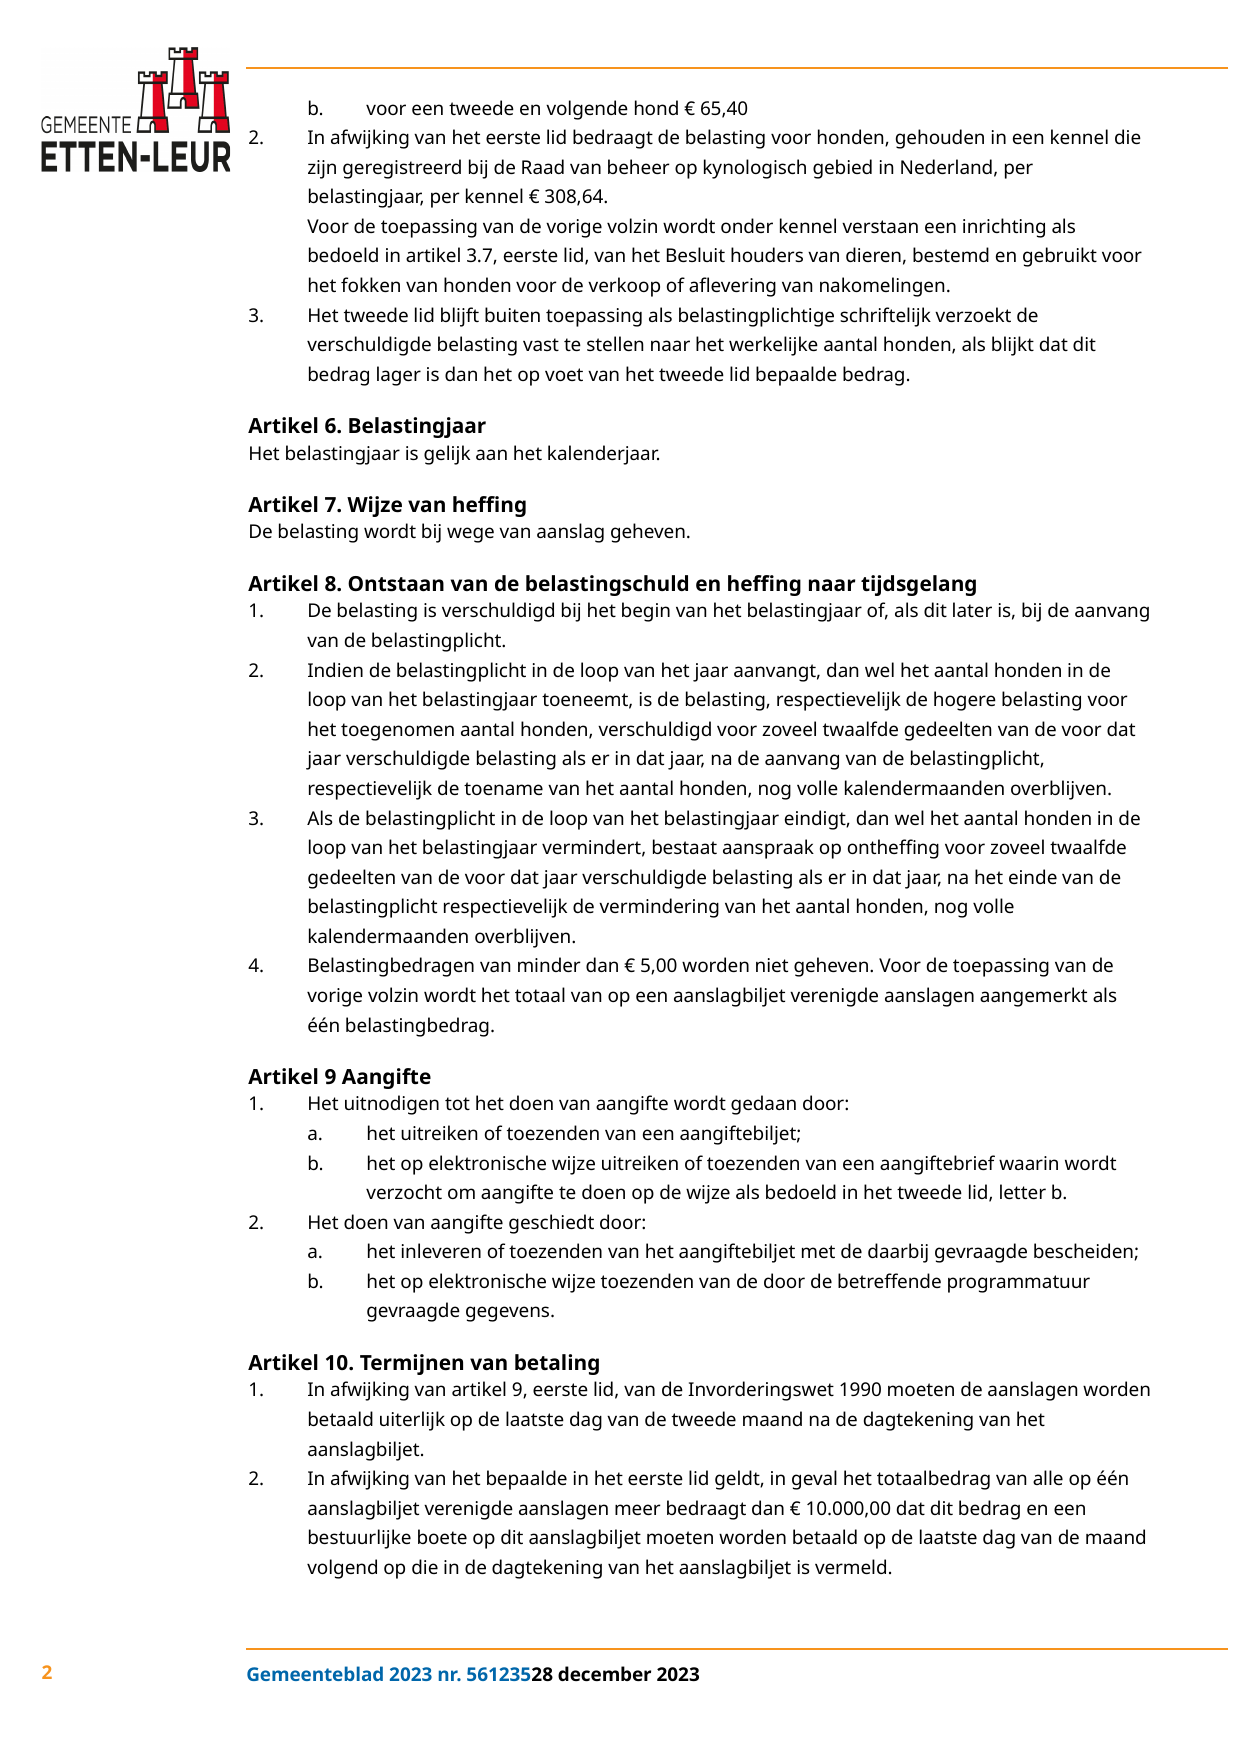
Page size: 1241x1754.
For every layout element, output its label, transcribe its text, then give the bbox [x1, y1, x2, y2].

list Als de belastingplicht in de loop van het belastingjaar eindigt, dan wel het aantal honden in de loop van het belastingjaar vermindert, bestaat aanspraak op ontheffing voor zoveel twaalfde gedeelten van de voor dat jaar verschuldigde belasting als er in dat jaar, na het einde van de belastingplicht respectievelijk de vermindering van het aantal honden, nog volle kalendermaanden overblijven. [248, 805, 1152, 949]
text Het belastingjaar is gelijk aan het kalenderjaar. [248, 440, 1152, 466]
picture [41, 47, 231, 172]
text Artikel 10. Termijnen van betaling [248, 1348, 1152, 1377]
list voor een tweede en volgende hond € 65,40 [307, 95, 1152, 121]
list het op elektronische wijze uitreiken of toezenden van een aangiftebrief waarin wordt verzocht om aangifte te doen op de wijze als bedoeld in het tweede lid, letter b. [307, 1150, 1152, 1205]
list het uitreiken of toezenden van een aangiftebiljet; [307, 1120, 1152, 1146]
list het inleveren of toezenden van het aangiftebiljet met de daarbij gevraagde bescheiden; [307, 1238, 1152, 1264]
list Het uitnodigen tot het doen van aangifte wordt gedaan door: [248, 1091, 1152, 1116]
text De belasting wordt bij wege van aanslag geheven. [248, 519, 1152, 544]
list In afwijking van het bepaalde in het eerste lid geldt, in geval het totaalbedrag van alle op één aanslagbiljet verenigde aanslagen meer bedraagt dan € 10.000,00 dat dit bedrag en een bestuurlijke boete op dit aanslagbiljet moeten worden betaald op de laatste dag van de maand volgend op die in de dagtekening van het aanslagbiljet is vermeld. [248, 1465, 1152, 1580]
list In afwijking van artikel 9, eerste lid, van de Invorderingswet 1990 moeten de aanslagen worden betaald uiterlijk op de laatste dag van de tweede maand na de dagtekening van het aanslagbiljet. [248, 1377, 1152, 1461]
list Indien de belastingplicht in de loop van het jaar aanvangt, dan wel het aantal honden in de loop van het belastingjaar toeneemt, is de belasting, respectievelijk de hogere belasting voor het toegenomen aantal honden, verschuldigd voor zoveel twaalfde gedeelten van de voor dat jaar verschuldigde belasting als er in dat jaar, na de aanvang van de belastingplicht, respectievelijk de toename van het aantal honden, nog volle kalendermaanden overblijven. [248, 657, 1152, 801]
text Artikel 6. Belastingjaar [248, 411, 1152, 440]
list Belastingbedragen van minder dan € 5,00 worden niet geheven. Voor de toepassing van de vorige volzin wordt het totaal van op een aanslagbiljet verenigde aanslagen aangemerkt als één belastingbedrag. [248, 953, 1152, 1037]
list De belasting is verschuldigd bij het begin van het belastingjaar of, als dit later is, bij de aanvang van de belastingplicht. [248, 598, 1152, 653]
list Voor de toepassing van de vorige volzin wordt onder kennel verstaan een inrichting als bedoeld in artikel 3.7, eerste lid, van het Besluit houders van dieren, bestemd en gebruikt voor het fokken van honden voor de verkoop of aflevering van nakomelingen. [248, 213, 1152, 298]
list Het tweede lid blijft buiten toepassing als belastingplichtige schriftelijk verzoekt de verschuldigde belasting vast te stellen naar het werkelijke aantal honden, als blijkt dat dit bedrag lager is dan het op voet van het tweede lid bepaalde bedrag. [248, 302, 1152, 387]
text Artikel 8. Ontstaan van de belastingschuld en heffing naar tijdsgelang [248, 569, 1152, 598]
list Het doen van aangifte geschiedt door: [248, 1209, 1152, 1235]
list In afwijking van het eerste lid bedraagt de belasting voor honden, gehouden in een kennel die zijn geregistreerd bij de Raad van beheer op kynologisch gebied in Nederland, per belastingjaar, per kennel € 308,64. [248, 124, 1152, 209]
text Artikel 9 Aangifte [248, 1062, 1152, 1091]
list het op elektronische wijze toezenden van de door de betreffende programmatuur gevraagde gegevens. [307, 1268, 1152, 1323]
text Artikel 7. Wijze van heffing [248, 490, 1152, 519]
